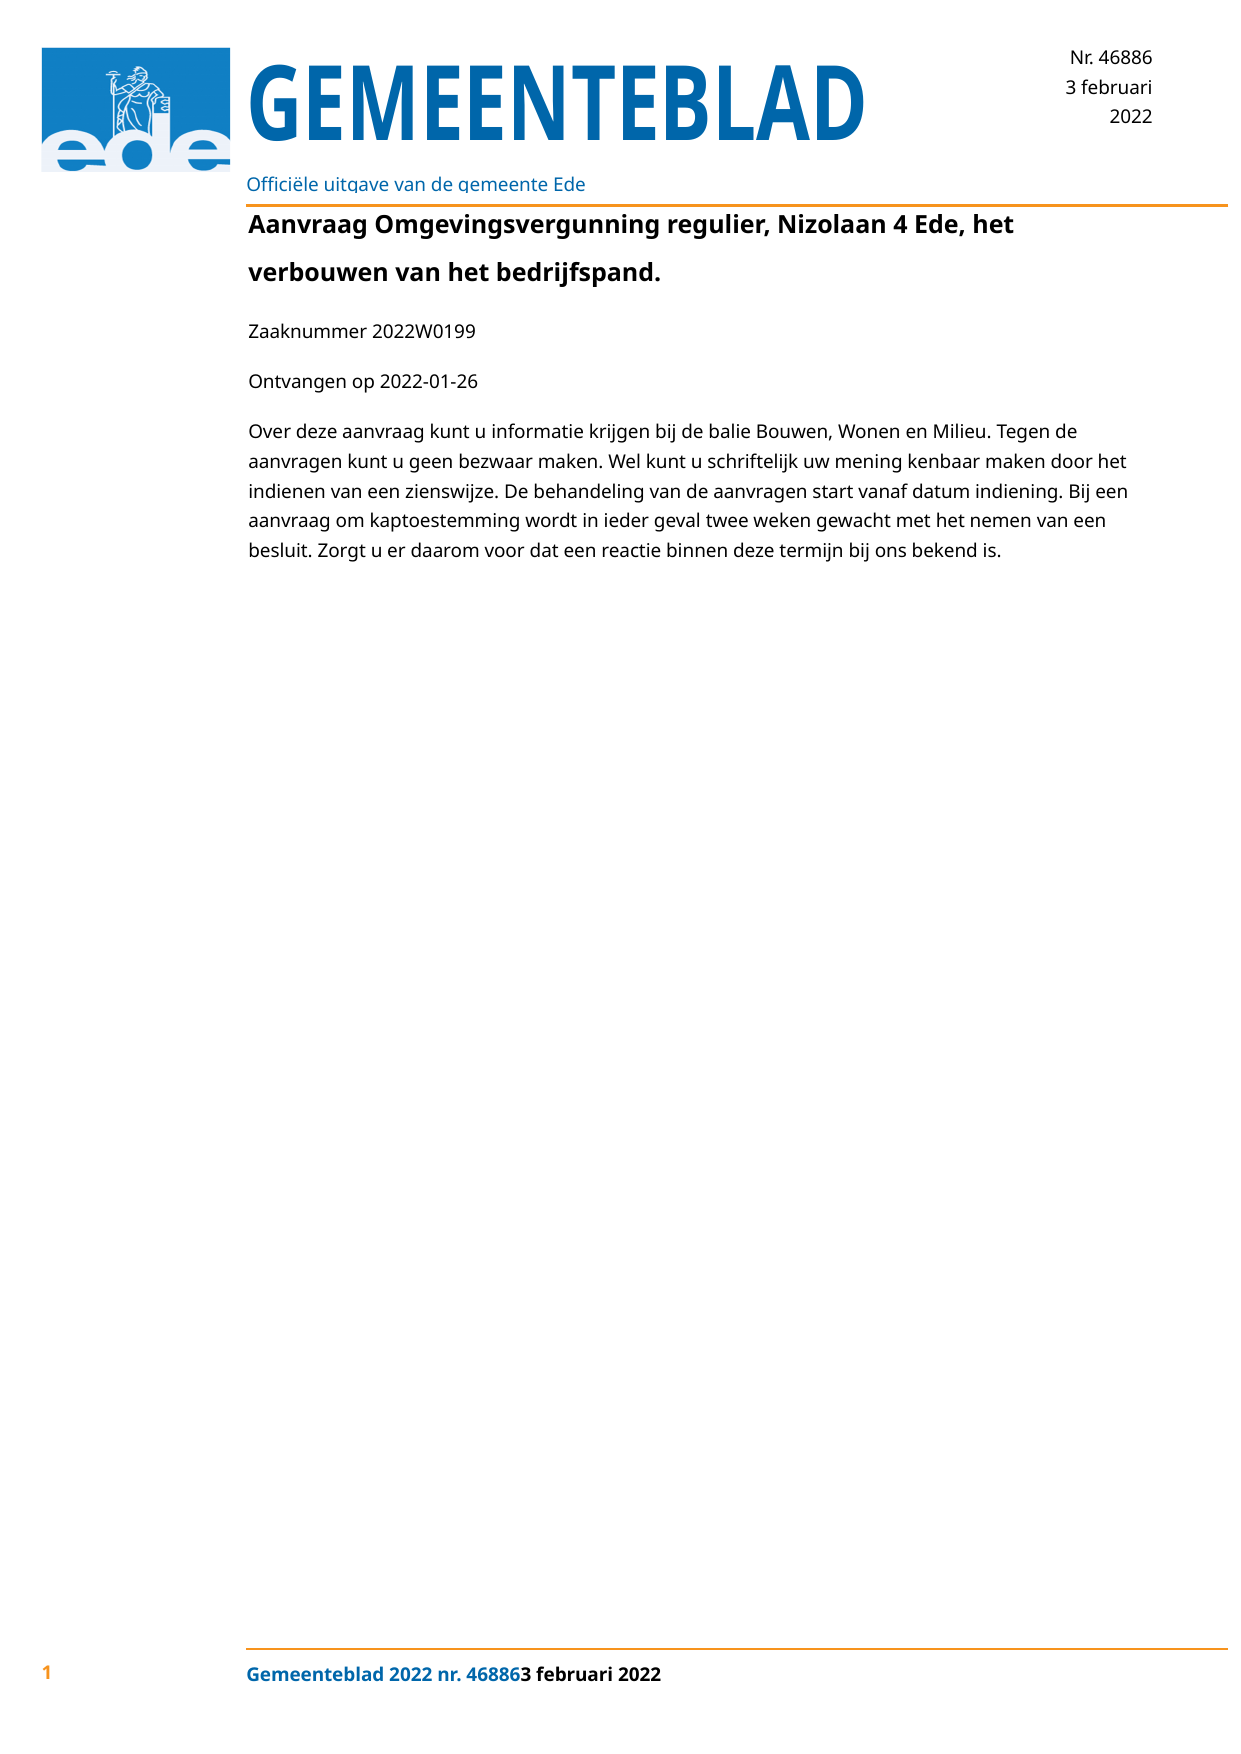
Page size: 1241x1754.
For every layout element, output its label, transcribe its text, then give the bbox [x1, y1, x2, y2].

text Ontvangen op 2022-01-26 [248, 368, 1152, 394]
picture [41, 47, 231, 172]
text Zaaknummer 2022W0199 [248, 318, 1152, 344]
text Aanvraag Omgevingsvergunning regulier, Nizolaan 4 Ede, het verbouwen van het bedrijfspand. [248, 207, 1152, 288]
text Over deze aanvraag kunt u informatie krijgen bij de balie Bouwen, Wonen en Milieu. Tegen de aanvragen kunt u geen bezwaar maken. Wel kunt u schriftelijk uw mening kenbaar maken door het indienen van een zienswijze. De behandeling van de aanvragen start vanaf datum indiening. Bij een aanvraag om kaptoestemming wordt in ieder geval twee weken gewacht met het nemen van een besluit. Zorgt u er daarom voor dat een reactie binnen deze termijn bij ons bekend is. [248, 419, 1152, 563]
